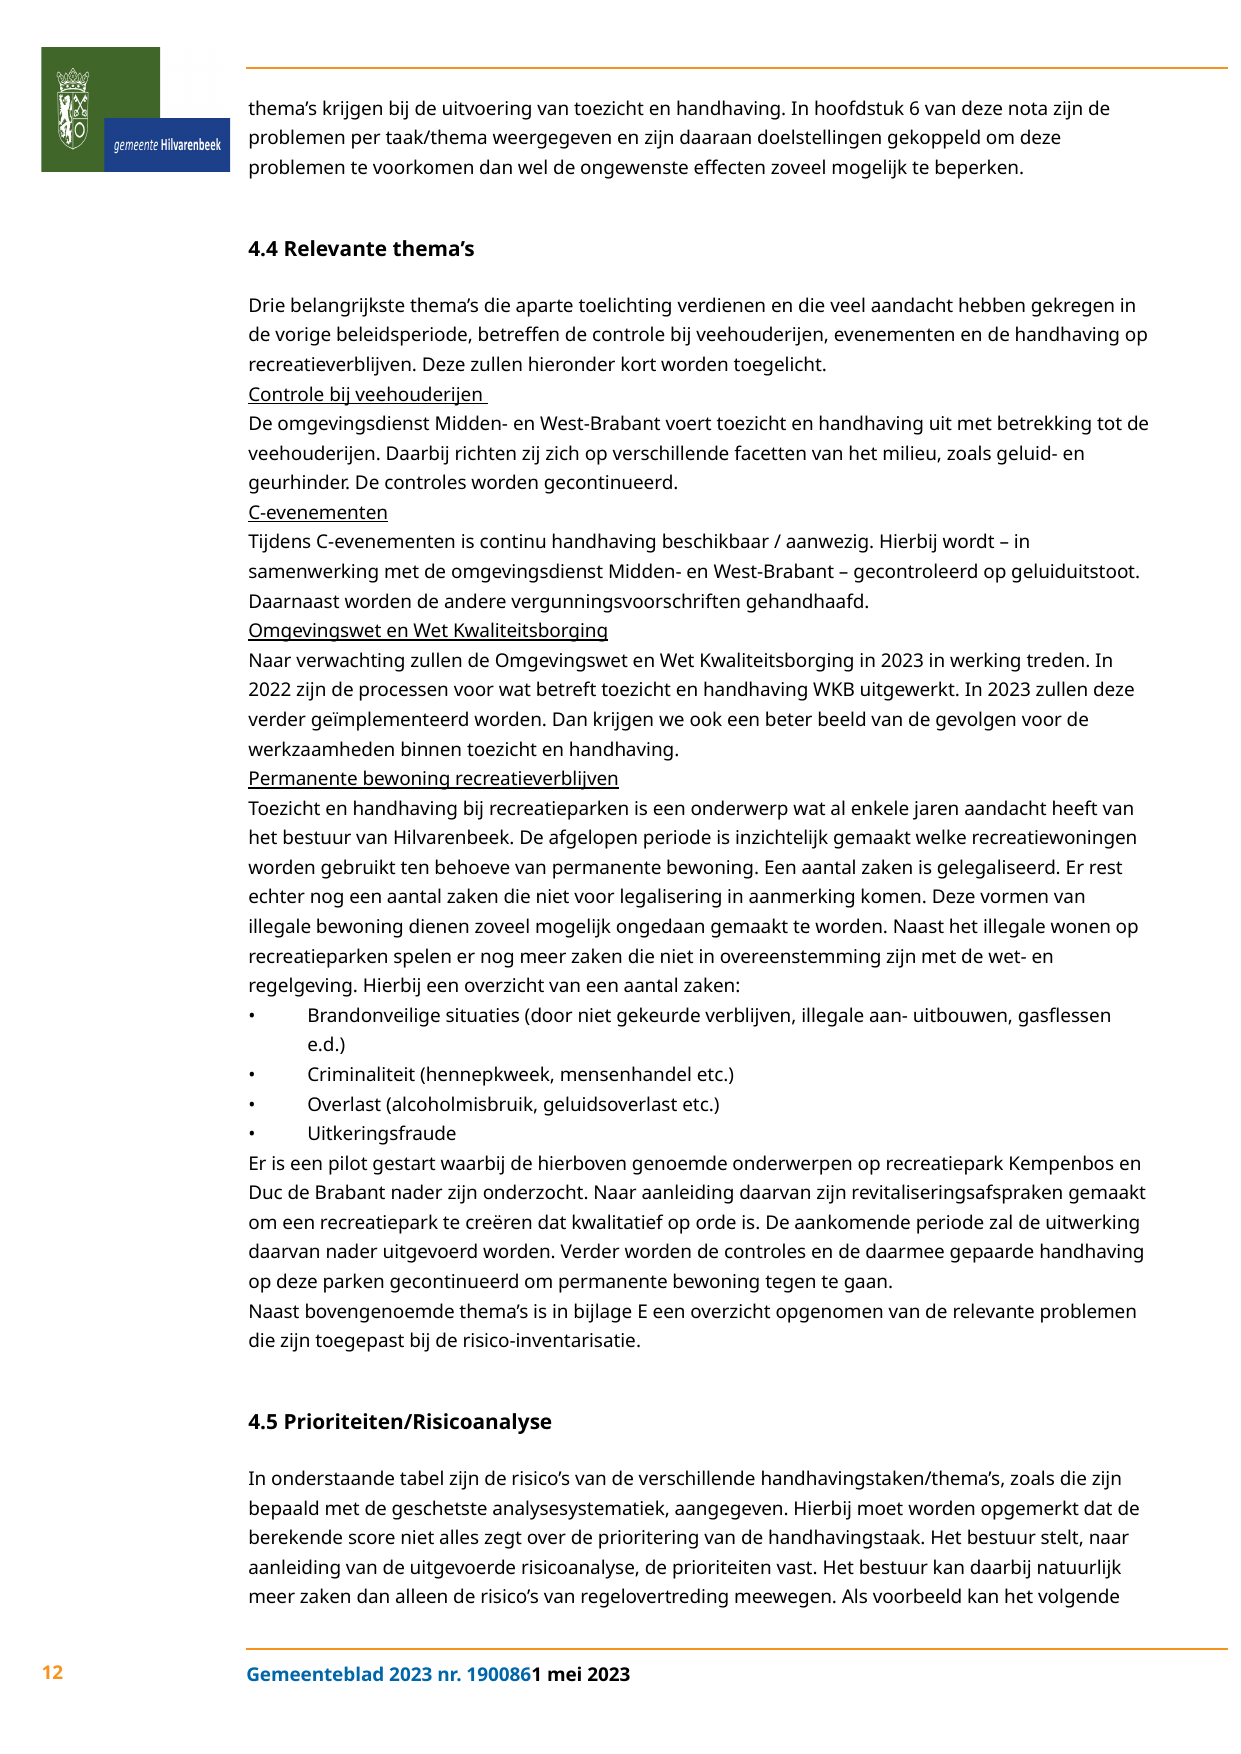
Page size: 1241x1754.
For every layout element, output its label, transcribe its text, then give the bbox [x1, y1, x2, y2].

text 4.4 Relevante thema’s [248, 234, 1152, 262]
list Uitkeringsfraude [248, 1120, 1152, 1146]
text Naast bovengenoemde thema’s is in bijlage E een overzicht opgenomen van de relevante problemen die zijn toegepast bij de risico-inventarisatie. [248, 1298, 1152, 1353]
text Permanente bewoning recreatieverblijven [248, 765, 1152, 791]
text Tijdens C-evenementen is continu handhaving beschikbaar / aanwezig. Hierbij wordt – in samenwerking met de omgevingsdienst Midden- en West-Brabant – gecontroleerd op geluiduitstoot. Daarnaast worden de andere vergunningsvoorschriften gehandhaafd. [248, 529, 1152, 613]
text Omgevingswet en Wet Kwaliteitsborging [248, 617, 1152, 643]
picture [41, 47, 231, 172]
text Naar verwachting zullen de Omgevingswet en Wet Kwaliteitsborging in 2023 in werking treden. In 2022 zijn de processen voor wat betreft toezicht en handhaving WKB uitgewerkt. In 2023 zullen deze verder geïmplementeerd worden. Dan krijgen we ook een beter beeld van de gevolgen voor de werkzaamheden binnen toezicht en handhaving. [248, 647, 1152, 761]
text Drie belangrijkste thema’s die aparte toelichting verdienen en die veel aandacht hebben gekregen in de vorige beleidsperiode, betreffen de controle bij veehouderijen, evenementen en de handhaving op recreatieverblijven. Deze zullen hieronder kort worden toegelicht. [248, 292, 1152, 377]
text Er is een pilot gestart waarbij de hierboven genoemde onderwerpen op recreatiepark Kempenbos en Duc de Brabant nader zijn onderzocht. Naar aanleiding daarvan zijn revitaliseringsafspraken gemaakt om een recreatiepark te creëren dat kwalitatief op orde is. De aankomende periode zal de uitwerking daarvan nader uitgevoerd worden. Verder worden de controles en de daarmee gepaarde handhaving op deze parken gecontinueerd om permanente bewoning tegen te gaan. [248, 1150, 1152, 1294]
text thema’s krijgen bij de uitvoering van toezicht en handhaving. In hoofdstuk 6 van deze nota zijn de problemen per taak/thema weergegeven en zijn daaraan doelstellingen gekoppeld om deze problemen te voorkomen dan wel de ongewenste effecten zoveel mogelijk te beperken. [248, 95, 1152, 180]
list Overlast (alcoholmisbruik, geluidsoverlast etc.) [248, 1091, 1152, 1116]
text Toezicht en handhaving bij recreatieparken is een onderwerp wat al enkele jaren aandacht heeft van het bestuur van Hilvarenbeek. De afgelopen periode is inzichtelijk gemaakt welke recreatiewoningen worden gebruikt ten behoeve van permanente bewoning. Een aantal zaken is gelegaliseerd. Er rest echter nog een aantal zaken die niet voor legalisering in aanmerking komen. Deze vormen van illegale bewoning dienen zoveel mogelijk ongedaan gemaakt te worden. Naast het illegale wonen op recreatieparken spelen er nog meer zaken die niet in overeenstemming zijn met de wet- en regelgeving. Hierbij een overzicht van een aantal zaken: [248, 795, 1152, 998]
text De omgevingsdienst Midden- en West-Brabant voert toezicht en handhaving uit met betrekking tot de veehouderijen. Daarbij richten zij zich op verschillende facetten van het milieu, zoals geluid- en geurhinder. De controles worden gecontinueerd. [248, 410, 1152, 495]
text 4.5 Prioriteiten/Risicoanalyse [248, 1407, 1152, 1436]
list Brandonveilige situaties (door niet gekeurde verblijven, illegale aan- uitbouwen, gasflessen e.d.) [248, 1002, 1152, 1057]
text In onderstaande tabel zijn de risico’s van de verschillende handhavingstaken/thema’s, zoals die zijn bepaald met de geschetste analysesystematiek, aangegeven. Hierbij moet worden opgemerkt dat de berekende score niet alles zegt over de prioritering van de handhavingstaak. Het bestuur stelt, naar aanleiding van de uitgevoerde risicoanalyse, de prioriteiten vast. Het bestuur kan daarbij natuurlijk meer zaken dan alleen de risico’s van regelovertreding meewegen. Als voorbeeld kan het volgende [248, 1465, 1152, 1609]
text C-evenementen [248, 499, 1152, 525]
text Controle bij veehouderijen [248, 381, 1152, 406]
list Criminaliteit (hennepkweek, mensenhandel etc.) [248, 1061, 1152, 1087]
